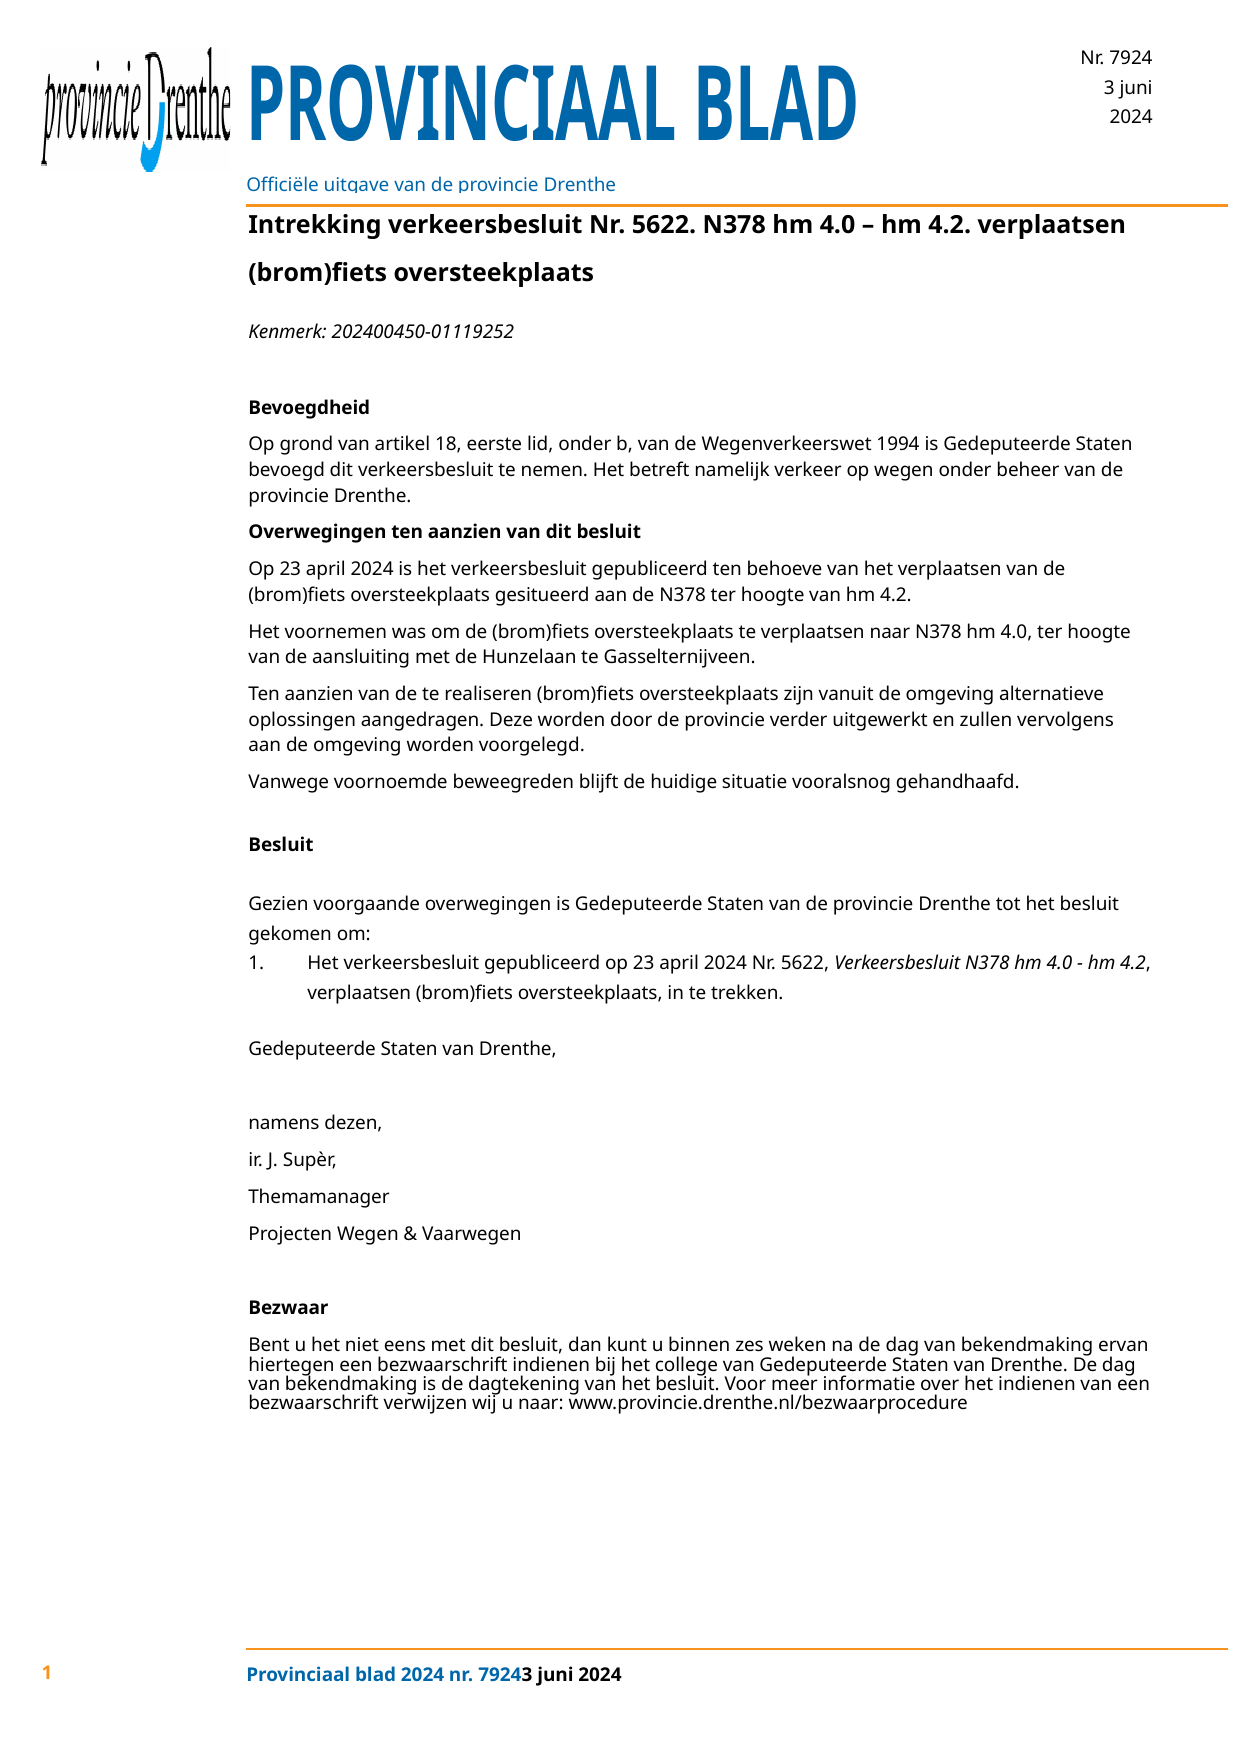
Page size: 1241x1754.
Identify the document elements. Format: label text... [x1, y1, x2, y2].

text namens dezen, [248, 1114, 1152, 1134]
text Vanwege voornoemde beweegreden blijft de huidige situatie vooralsnog gehandhaafd. [248, 768, 1152, 794]
list Het verkeersbesluit gepubliceerd op 23 april 2024 Nr. 5622, Verkeersbesluit N378 hm 4.0 - hm 4.2, verplaatsen (brom)fiets oversteekplaats, in te trekken. [248, 949, 1152, 1005]
text Het voornemen was om de (brom)fiets oversteekplaats te verplaatsen naar N378 hm 4.0, ter hoogte van de aansluiting met de Hunzelaan te Gasselternijveen. [248, 618, 1152, 669]
text Bevoegdheid [248, 394, 1152, 420]
text Op 23 april 2024 is het verkeersbesluit gepubliceerd ten behoeve van het verplaatsen van de (brom)fiets oversteekplaats gesitueerd aan de N378 ter hoogte van hm 4.2. [248, 555, 1152, 607]
text Ten aanzien van de te realiseren (brom)fiets oversteekplaats zijn vanuit de omgeving alternatieve oplossingen aangedragen. Deze worden door de provincie verder uitgewerkt en zullen vervolgens aan de omgeving worden voorgelegd. [248, 680, 1152, 757]
picture [41, 47, 231, 172]
text Gedeputeerde Staten van Drenthe, [248, 1040, 1152, 1060]
text Kenmerk: 202400450-01119252 [248, 318, 1152, 344]
text Op grond van artikel 18, eerste lid, onder b, van de Wegenverkeerswet 1994 is Gedeputeerde Staten bevoegd dit verkeersbesluit te nemen. Het betreft namelijk verkeer op wegen onder beheer van de provincie Drenthe. [248, 431, 1152, 508]
text Besluit [248, 831, 1152, 857]
text Gezien voorgaande overwegingen is Gedeputeerde Staten van de provincie Drenthe tot het besluit gekomen om: [248, 890, 1152, 946]
text Intrekking verkeersbesluit Nr. 5622. N378 hm 4.0 – hm 4.2. verplaatsen (brom)fiets oversteekplaats [248, 207, 1152, 288]
text Projecten Wegen & Vaarwegen [248, 1225, 1152, 1244]
text Bezwaar [248, 1299, 1152, 1318]
text ir. J. Supèr, [248, 1151, 1152, 1171]
text Overwegingen ten aanzien van dit besluit [248, 519, 1152, 544]
text Themamanager [248, 1188, 1152, 1208]
text Bent u het niet eens met dit besluit, dan kunt u binnen zes weken na de dag van bekendmaking ervan hiertegen een bezwaarschrift indienen bij het college van Gedeputeerde Staten van Drenthe. De dag van bekendmaking is de dagtekening van het besluit. Voor meer informatie over het indienen van een bezwaarschrift verwijzen wij u naar: www.provincie.drenthe.nl/bezwaarprocedure [248, 1336, 1152, 1413]
